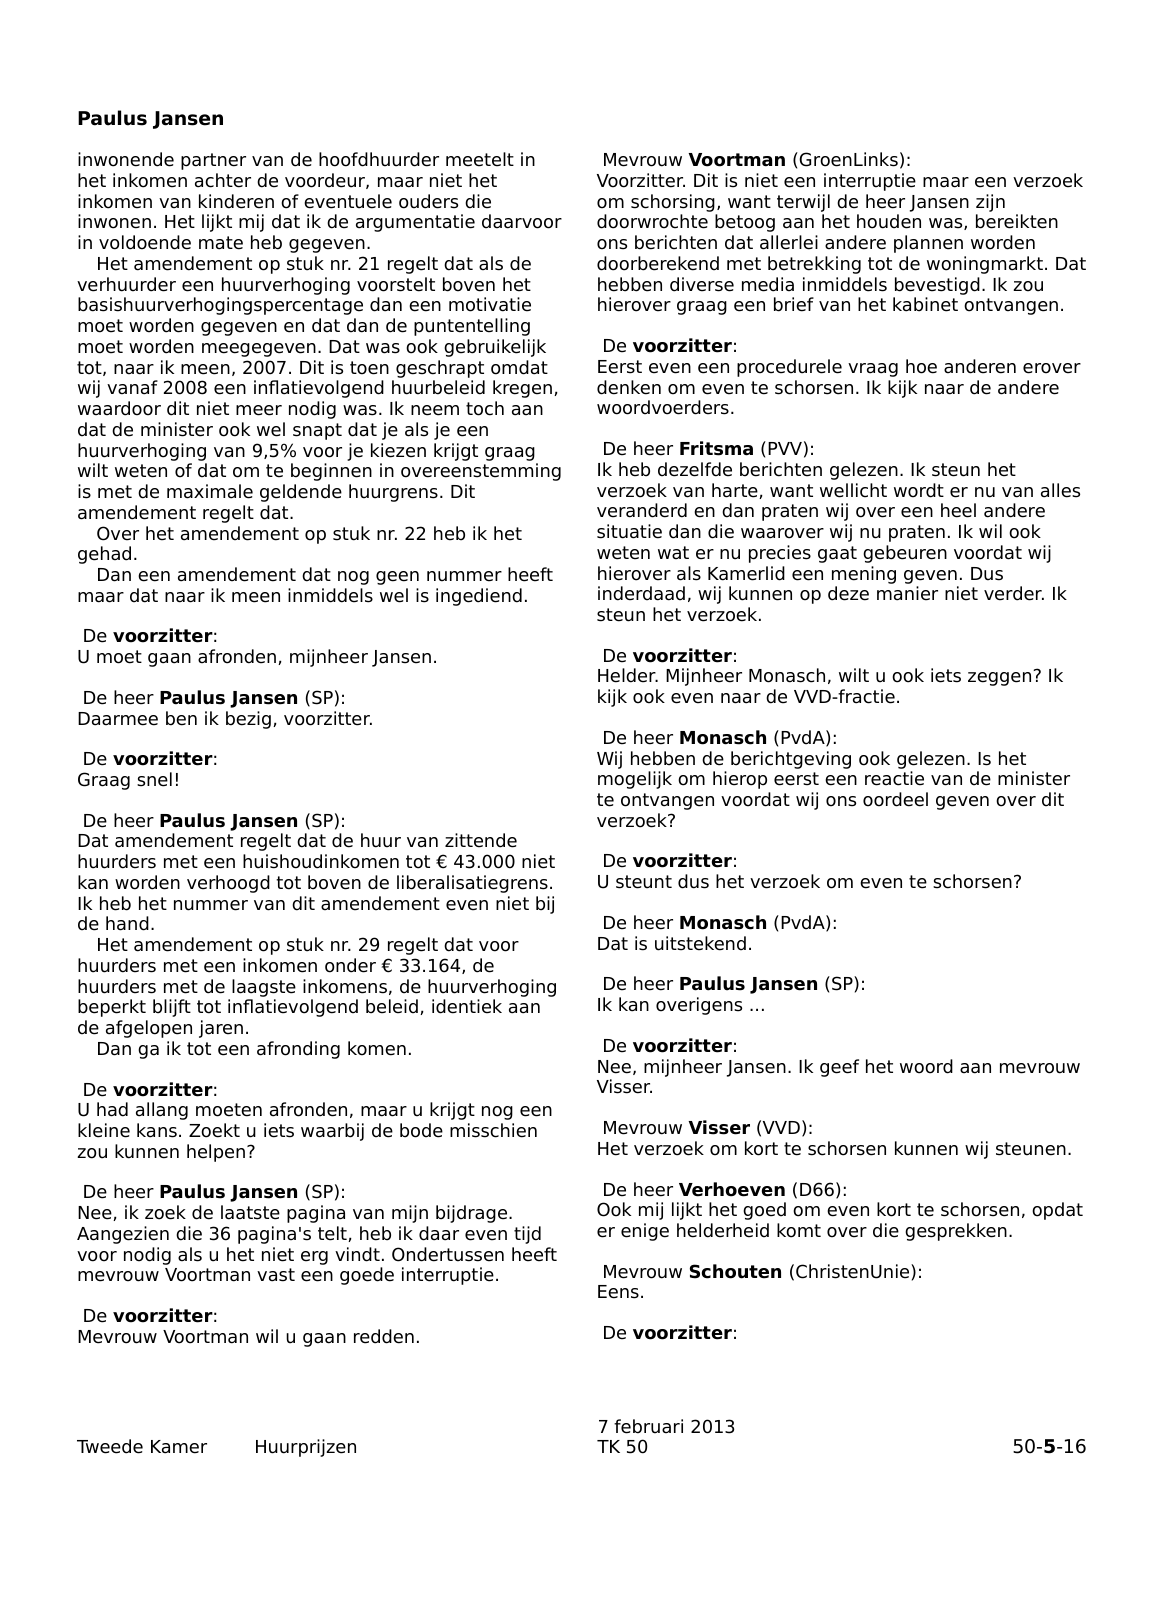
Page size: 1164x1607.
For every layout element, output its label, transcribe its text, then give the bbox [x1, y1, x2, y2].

text De voorzitter: [596, 1323, 1087, 1344]
text U moet gaan afronden, mijnheer Jansen. [77, 647, 567, 668]
text U steunt dus het verzoek om even te schorsen? [596, 872, 1087, 893]
text Ik kan overigens ... [596, 995, 1087, 1016]
text Het amendement op stuk nr. 21 regelt dat als de verhuurder een huurverhoging voorstelt boven het basishuurverhogingspercentage dan een motivatie moet worden gegeven en dat dan de puntentelling moet worden meegegeven. Dat was ook gebruikelijk tot, naar ik meen, 2007. Dit is toen geschrapt omdat wij vanaf 2008 een inflatievolgend huurbeleid kregen, waardoor dit niet meer nodig was. Ik neem toch aan dat de minister ook wel snapt dat je als je een huurverhoging van 9,5% voor je kiezen krijgt graag wilt weten of dat om te beginnen in overeenstemming is met de maximale geldende huurgrens. Dit amendement regelt dat. [77, 254, 567, 523]
text Daarmee ben ik bezig, voorzitter. [77, 708, 567, 729]
text De voorzitter: [596, 1036, 1087, 1056]
text Nee, mijnheer Jansen. Ik geef het woord aan mevrouw Visser. [596, 1056, 1087, 1098]
text De heer Monasch (PvdA): [596, 728, 1087, 748]
text Helder. Mijnheer Monasch, wilt u ook iets zeggen? Ik kijk ook even naar de VVD-fractie. [596, 666, 1087, 708]
text Voorzitter. Dit is niet een interruptie maar een verzoek om schorsing, want terwijl de heer Jansen zijn doorwrochte betoog aan het houden was, bereikten ons berichten dat allerlei andere plannen worden doorberekend met betrekking tot de woningmarkt. Dat hebben diverse media inmiddels bevestigd. Ik zou hierover graag een brief van het kabinet ontvangen. [596, 171, 1087, 316]
text De voorzitter: [596, 851, 1087, 872]
text De voorzitter: [596, 646, 1087, 666]
text Nee, ik zoek de laatste pagina van mijn bijdrage. Aangezien die 36 pagina's telt, heb ik daar even tijd voor nodig als u het niet erg vindt. Ondertussen heeft mevrouw Voortman vast een goede interruptie. [77, 1203, 567, 1286]
text Mevrouw Voortman (GroenLinks): [596, 150, 1087, 171]
text Het amendement op stuk nr. 29 regelt dat voor huurders met een inkomen onder € 33.164, de huurders met de laagste inkomens, de huurverhoging beperkt blijft tot inflatievolgend beleid, identiek aan de afgelopen jaren. [77, 935, 567, 1039]
text Mevrouw Voortman wil u gaan redden. [77, 1327, 567, 1347]
text De voorzitter: [596, 336, 1087, 357]
text De heer Paulus Jansen (SP): [77, 1182, 567, 1203]
text De voorzitter: [77, 1079, 567, 1100]
text Mevrouw Visser (VVD): [596, 1118, 1087, 1139]
text Graag snel! [77, 770, 567, 791]
text De heer Paulus Jansen (SP): [77, 811, 567, 831]
text Ook mij lijkt het goed om even kort te schorsen, opdat er enige helderheid komt over die gesprekken. [596, 1200, 1087, 1242]
text De voorzitter: [77, 749, 567, 770]
text inwonende partner van de hoofdhuurder meetelt in het inkomen achter de voordeur, maar niet het inkomen van kinderen of eventuele ouders die inwonen. Het lijkt mij dat ik de argumentatie daarvoor in voldoende mate heb gegeven. [77, 150, 567, 254]
text Dan ga ik tot een afronding komen. [77, 1039, 567, 1059]
text De voorzitter: [77, 1306, 567, 1327]
text De heer Monasch (PvdA): [596, 913, 1087, 933]
text Het verzoek om kort te schorsen kunnen wij steunen. [596, 1139, 1087, 1159]
text De heer Fritsma (PVV): [596, 439, 1087, 460]
text De heer Paulus Jansen (SP): [77, 688, 567, 708]
text Dat is uitstekend. [596, 933, 1087, 954]
text Dat amendement regelt dat de huur van zittende huurders met een huishoudinkomen tot € 43.000 niet kan worden verhoogd tot boven de liberalisatiegrens. Ik heb het nummer van dit amendement even niet bij de hand. [77, 831, 567, 935]
text Eens. [596, 1282, 1087, 1303]
text De heer Paulus Jansen (SP): [596, 974, 1087, 995]
text De voorzitter: [77, 626, 567, 647]
text U had allang moeten afronden, maar u krijgt nog een kleine kans. Zoekt u iets waarbij de bode misschien zou kunnen helpen? [77, 1100, 567, 1162]
text Ik heb dezelfde berichten gelezen. Ik steun het verzoek van harte, want wellicht wordt er nu van alles veranderd en dan praten wij over een heel andere situatie dan die waarover wij nu praten. Ik wil ook weten wat er nu precies gaat gebeuren voordat wij hierover als Kamerlid een mening geven. Dus inderdaad, wij kunnen op deze manier niet verder. Ik steun het verzoek. [596, 460, 1087, 626]
text Wij hebben de berichtgeving ook gelezen. Is het mogelijk om hierop eerst een reactie van de minister te ontvangen voordat wij ons oordeel geven over dit verzoek? [596, 748, 1087, 831]
text Mevrouw Schouten (ChristenUnie): [596, 1262, 1087, 1282]
text De heer Verhoeven (D66): [596, 1179, 1087, 1200]
text Dan een amendement dat nog geen nummer heeft maar dat naar ik meen inmiddels wel is ingediend. [77, 565, 567, 606]
text Over het amendement op stuk nr. 22 heb ik het gehad. [77, 523, 567, 565]
text Eerst even een procedurele vraag hoe anderen erover denken om even te schorsen. Ik kijk naar de andere woordvoerders. [596, 357, 1087, 419]
